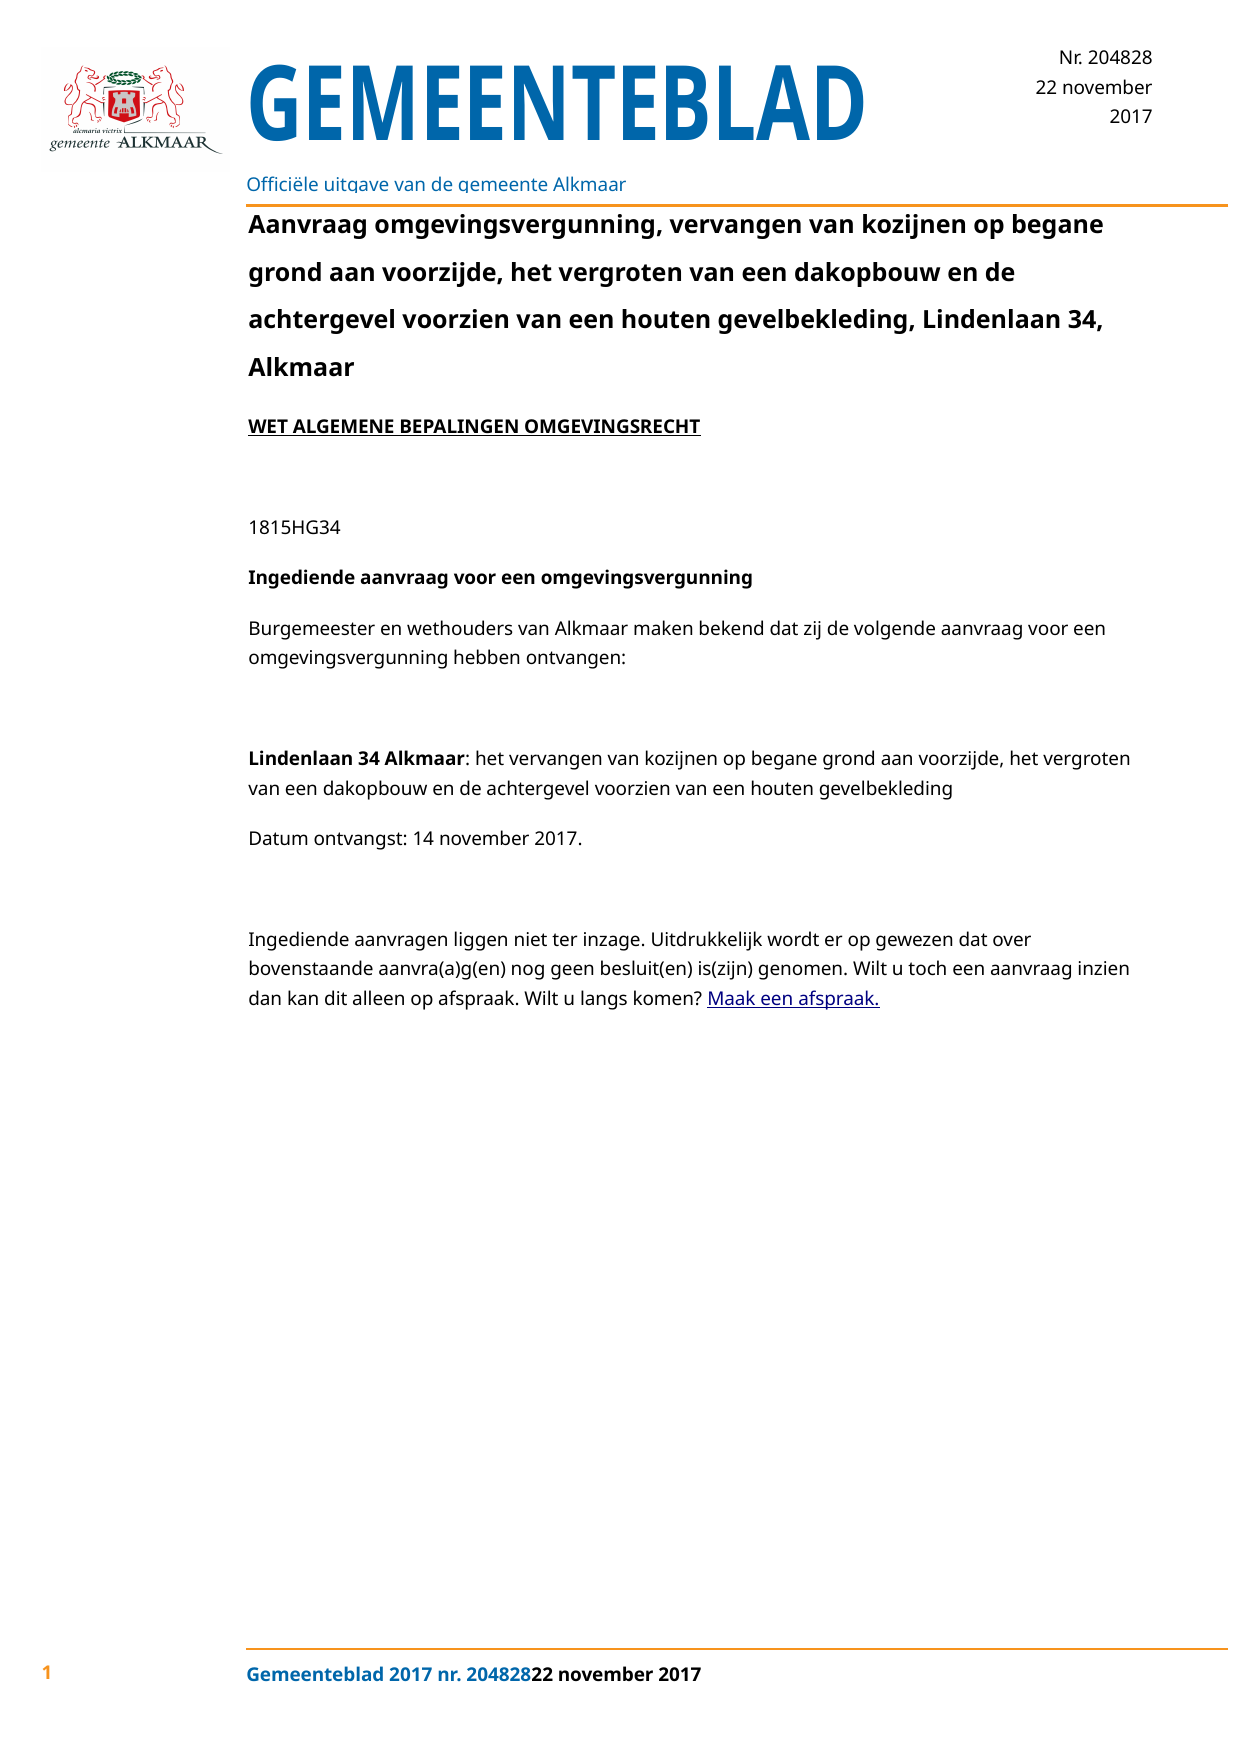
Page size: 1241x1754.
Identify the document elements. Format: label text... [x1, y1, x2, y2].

text 1815HG34 [248, 514, 1152, 540]
text WET ALGEMENE BEPALINGEN OMGEVINGSRECHT [248, 413, 1152, 439]
text Burgemeester en wethouders van Alkmaar maken bekend dat zij de volgende aanvraag voor een omgevingsvergunning hebben ontvangen: [248, 615, 1152, 670]
text Datum ontvangst: 14 november 2017. [248, 825, 1152, 851]
text Lindenlaan 34 Alkmaar: het vervangen van kozijnen op begane grond aan voorzijde, het vergroten van een dakopbouw en de achtergevel voorzien van een houten gevelbekleding [248, 745, 1152, 801]
picture [41, 47, 231, 172]
text Ingediende aanvragen liggen niet ter inzage. Uitdrukkelijk wordt er op gewezen dat over bovenstaande aanvra(a)g(en) nog geen besluit(en) is(zijn) genomen. Wilt u toch een aanvraag inzien dan kan dit alleen op afspraak. Wilt u langs komen? Maak een afspraak. [248, 926, 1152, 1011]
text Aanvraag omgevingsvergunning, vervangen van kozijnen op begane grond aan voorzijde, het vergroten van een dakopbouw en de achtergevel voorzien van een houten gevelbekleding, Lindenlaan 34, Alkmaar [248, 207, 1152, 384]
text Ingediende aanvraag voor een omgevingsvergunning [248, 564, 1152, 590]
